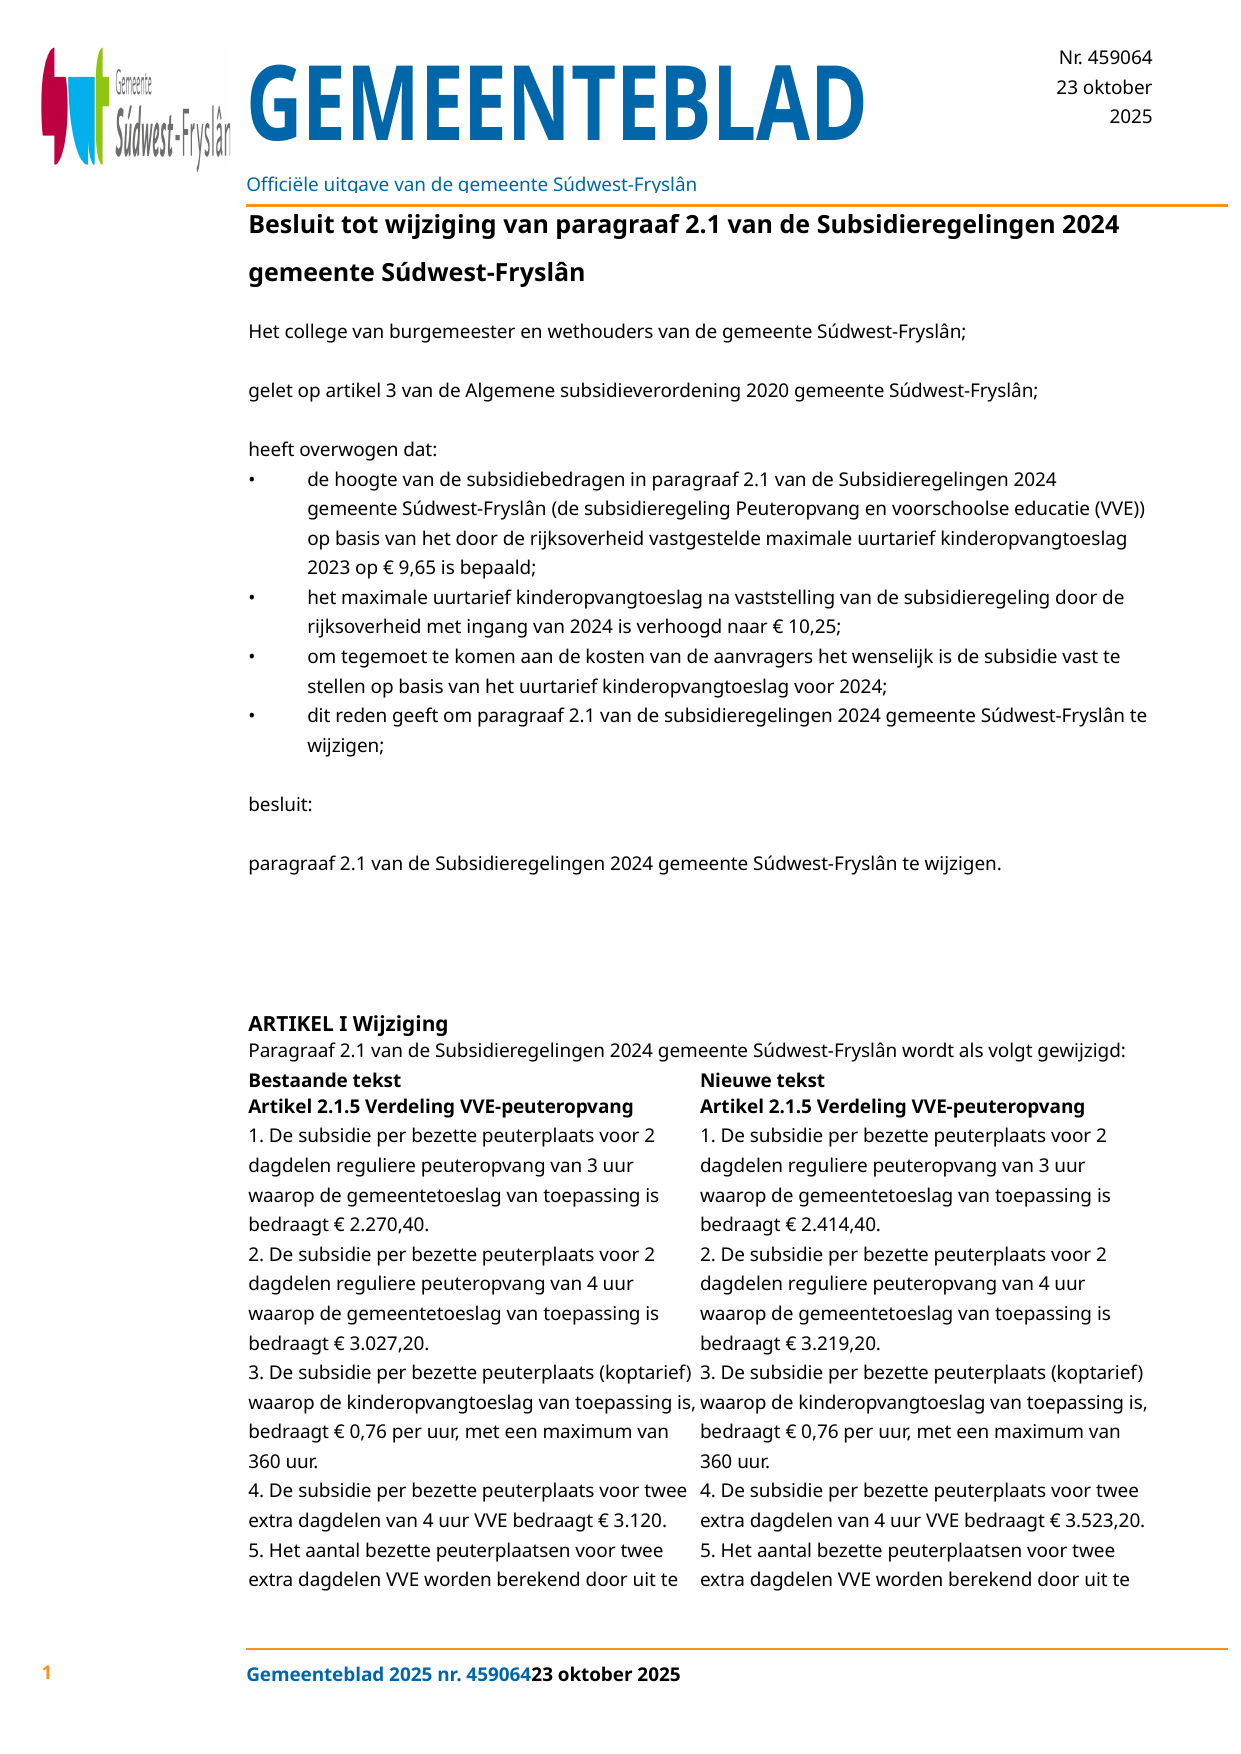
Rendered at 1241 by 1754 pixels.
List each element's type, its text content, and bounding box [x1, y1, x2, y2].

text besluit: [248, 791, 1152, 817]
list om tegemoet te komen aan de kosten van de aanvragers het wenselijk is de subsidie vast te stellen op basis van het uurtarief kinderopvangtoeslag voor 2024; [248, 643, 1152, 699]
table_cell Artikel 2.1.5 Verdeling VVE-peuteropvang 1. De subsidie per bezette peuterplaats voor 2 dagdelen reguliere peuteropvang van 3 uur waarop de gemeentetoeslag van toepassing is bedraagt € 2.414,40. 2. De subsidie per bezette peuterplaats voor 2 dagdelen reguliere peuteropvang van 4 uur waarop de gemeentetoeslag van toepassing is bedraagt € 3.219,20. 3. De subsidie per bezette peuterplaats (koptarief) waarop de kinderopvangtoeslag van toepassing is, bedraagt € 0,76 per uur, met een maximum van 360 uur. 4. De subsidie per bezette peuterplaats voor twee extra dagdelen van 4 uur VVE bedraagt € 3.523,20. 5. Het aantal bezette peuterplaatsen voor twee extra dagdelen VVE worden berekend door uit te [700, 1093, 1152, 1592]
text Paragraaf 2.1 van de Subsidieregelingen 2024 gemeente Súdwest-Fryslân wordt als volgt gewijzigd: [248, 1038, 1152, 1063]
list dit reden geeft om paragraaf 2.1 van de subsidieregelingen 2024 gemeente Súdwest-Fryslân te wijzigen; [248, 702, 1152, 758]
picture [41, 47, 231, 172]
text ARTIKEL I Wijziging [248, 1009, 1152, 1038]
table_header Bestaande tekst [248, 1068, 700, 1093]
text Het college van burgemeester en wethouders van de gemeente Súdwest-Fryslân; [248, 318, 1152, 344]
table_cell Artikel 2.1.5 Verdeling VVE-peuteropvang 1. De subsidie per bezette peuterplaats voor 2 dagdelen reguliere peuteropvang van 3 uur waarop de gemeentetoeslag van toepassing is bedraagt € 2.270,40. 2. De subsidie per bezette peuterplaats voor 2 dagdelen reguliere peuteropvang van 4 uur waarop de gemeentetoeslag van toepassing is bedraagt € 3.027,20. 3. De subsidie per bezette peuterplaats (koptarief) waarop de kinderopvangtoeslag van toepassing is, bedraagt € 0,76 per uur, met een maximum van 360 uur. 4. De subsidie per bezette peuterplaats voor twee extra dagdelen van 4 uur VVE bedraagt € 3.120. 5. Het aantal bezette peuterplaatsen voor twee extra dagdelen VVE worden berekend door uit te [248, 1093, 700, 1592]
list de hoogte van de subsidiebedragen in paragraaf 2.1 van de Subsidieregelingen 2024 gemeente Súdwest-Fryslân (de subsidieregeling Peuteropvang en voorschoolse educatie (VVE)) op basis van het door de rijksoverheid vastgestelde maximale uurtarief kinderopvangtoeslag 2023 op € 9,65 is bepaald; [248, 466, 1152, 580]
text gelet op artikel 3 van de Algemene subsidieverordening 2020 gemeente Súdwest-Fryslân; [248, 377, 1152, 403]
list het maximale uurtarief kinderopvangtoeslag na vaststelling van de subsidieregeling door de rijksoverheid met ingang van 2024 is verhoogd naar € 10,25; [248, 584, 1152, 639]
text heeft overwogen dat: [248, 436, 1152, 462]
text paragraaf 2.1 van de Subsidieregelingen 2024 gemeente Súdwest-Fryslân te wijzigen. [248, 850, 1152, 876]
text Besluit tot wijziging van paragraaf 2.1 van de Subsidieregelingen 2024 gemeente Súdwest-Fryslân [248, 207, 1152, 288]
table_header Nieuwe tekst [700, 1068, 1152, 1093]
